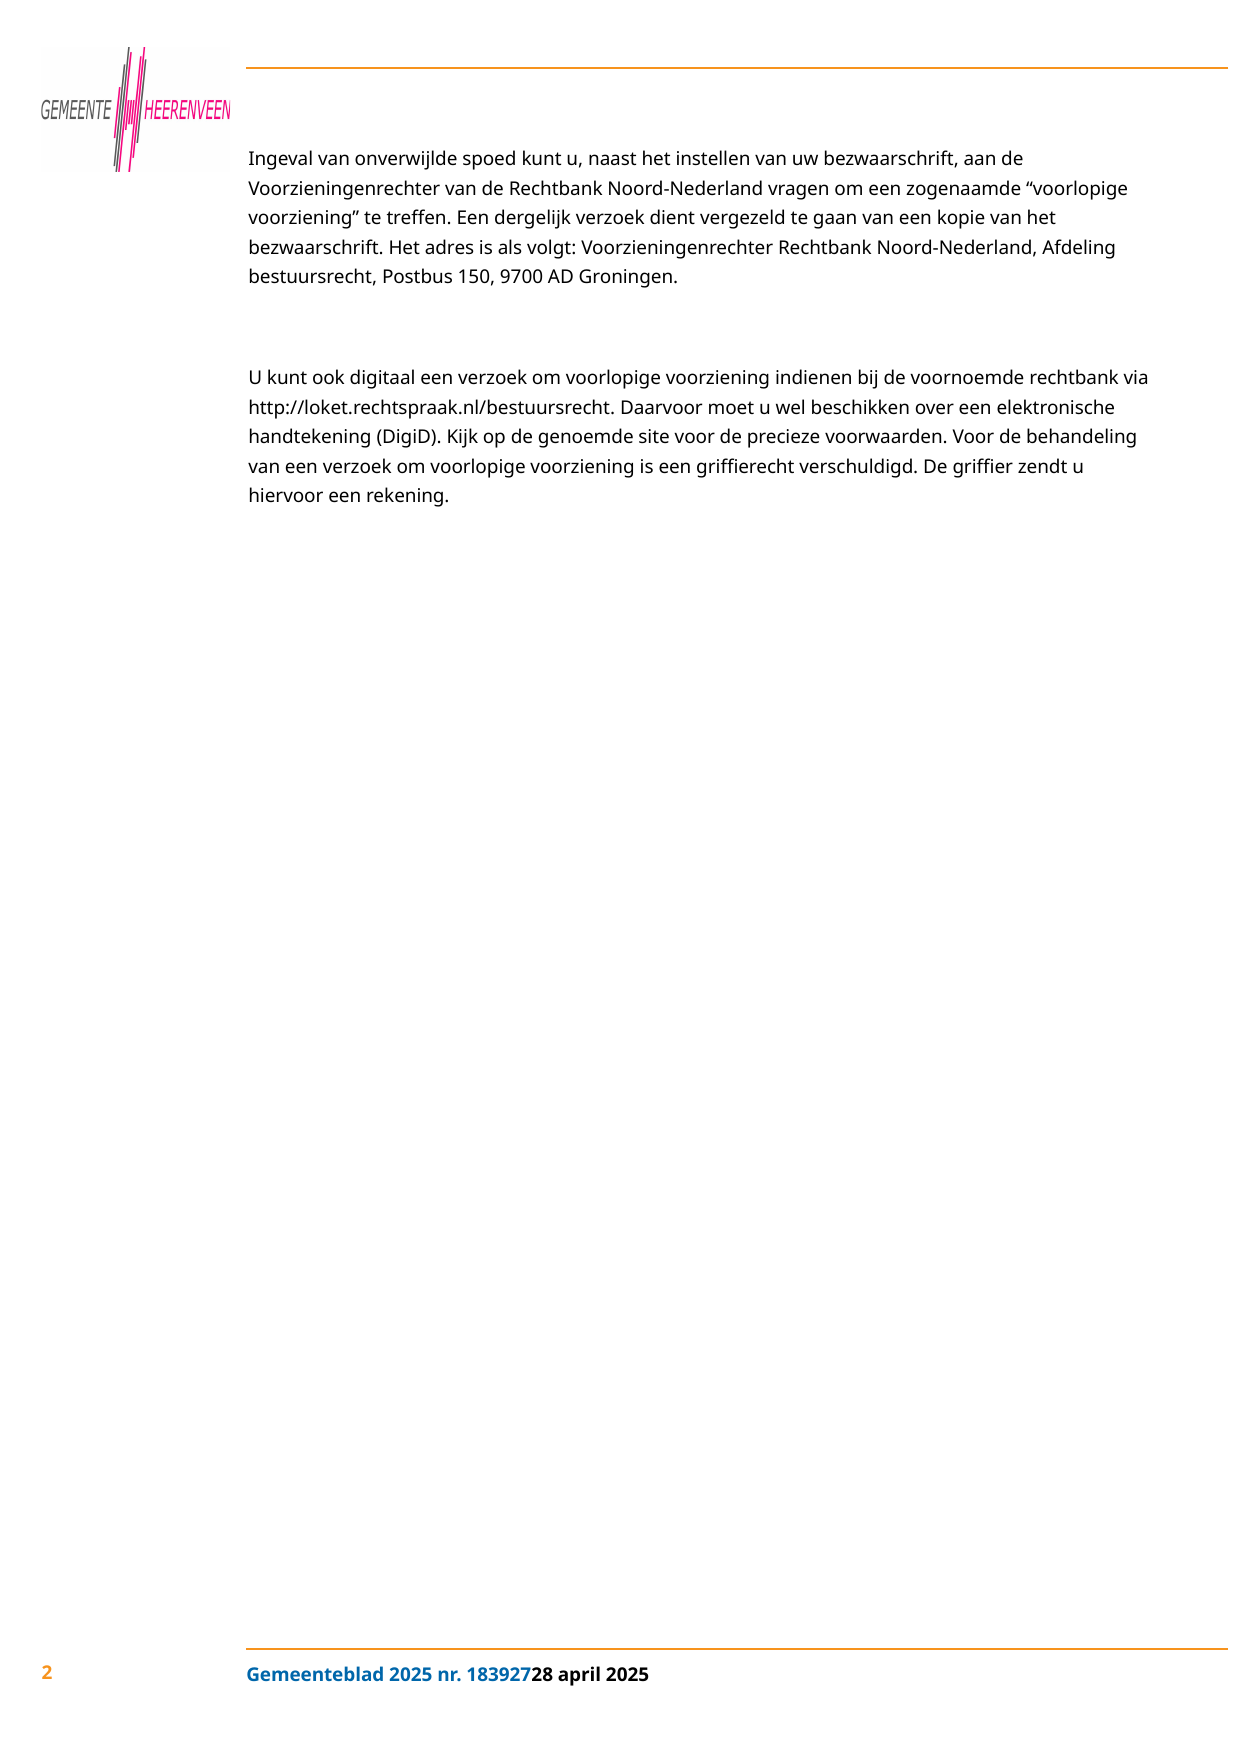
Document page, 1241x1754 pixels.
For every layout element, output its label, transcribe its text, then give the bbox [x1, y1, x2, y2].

text U kunt ook digitaal een verzoek om voorlopige voorziening indienen bij de voornoemde rechtbank via http://loket.rechtspraak.nl/bestuursrecht. Daarvoor moet u wel beschikken over een elektronische handtekening (DigiD). Kijk op de genoemde site voor de precieze voorwaarden. Voor de behandeling van een verzoek om voorlopige voorziening is een griffierecht verschuldigd. De griffier zendt u hiervoor een rekening. [248, 364, 1152, 508]
text Ingeval van onverwijlde spoed kunt u, naast het instellen van uw bezwaarschrift, aan de Voorzieningenrechter van de Rechtbank Noord-Nederland vragen om een zogenaamde “voorlopige voorziening” te treffen. Een dergelijk verzoek dient vergezeld te gaan van een kopie van het bezwaarschrift. Het adres is als volgt: Voorzieningenrechter Rechtbank Noord-Nederland, Afdeling bestuursrecht, Postbus 150, 9700 AD Groningen. [248, 145, 1152, 289]
picture [41, 47, 231, 172]
